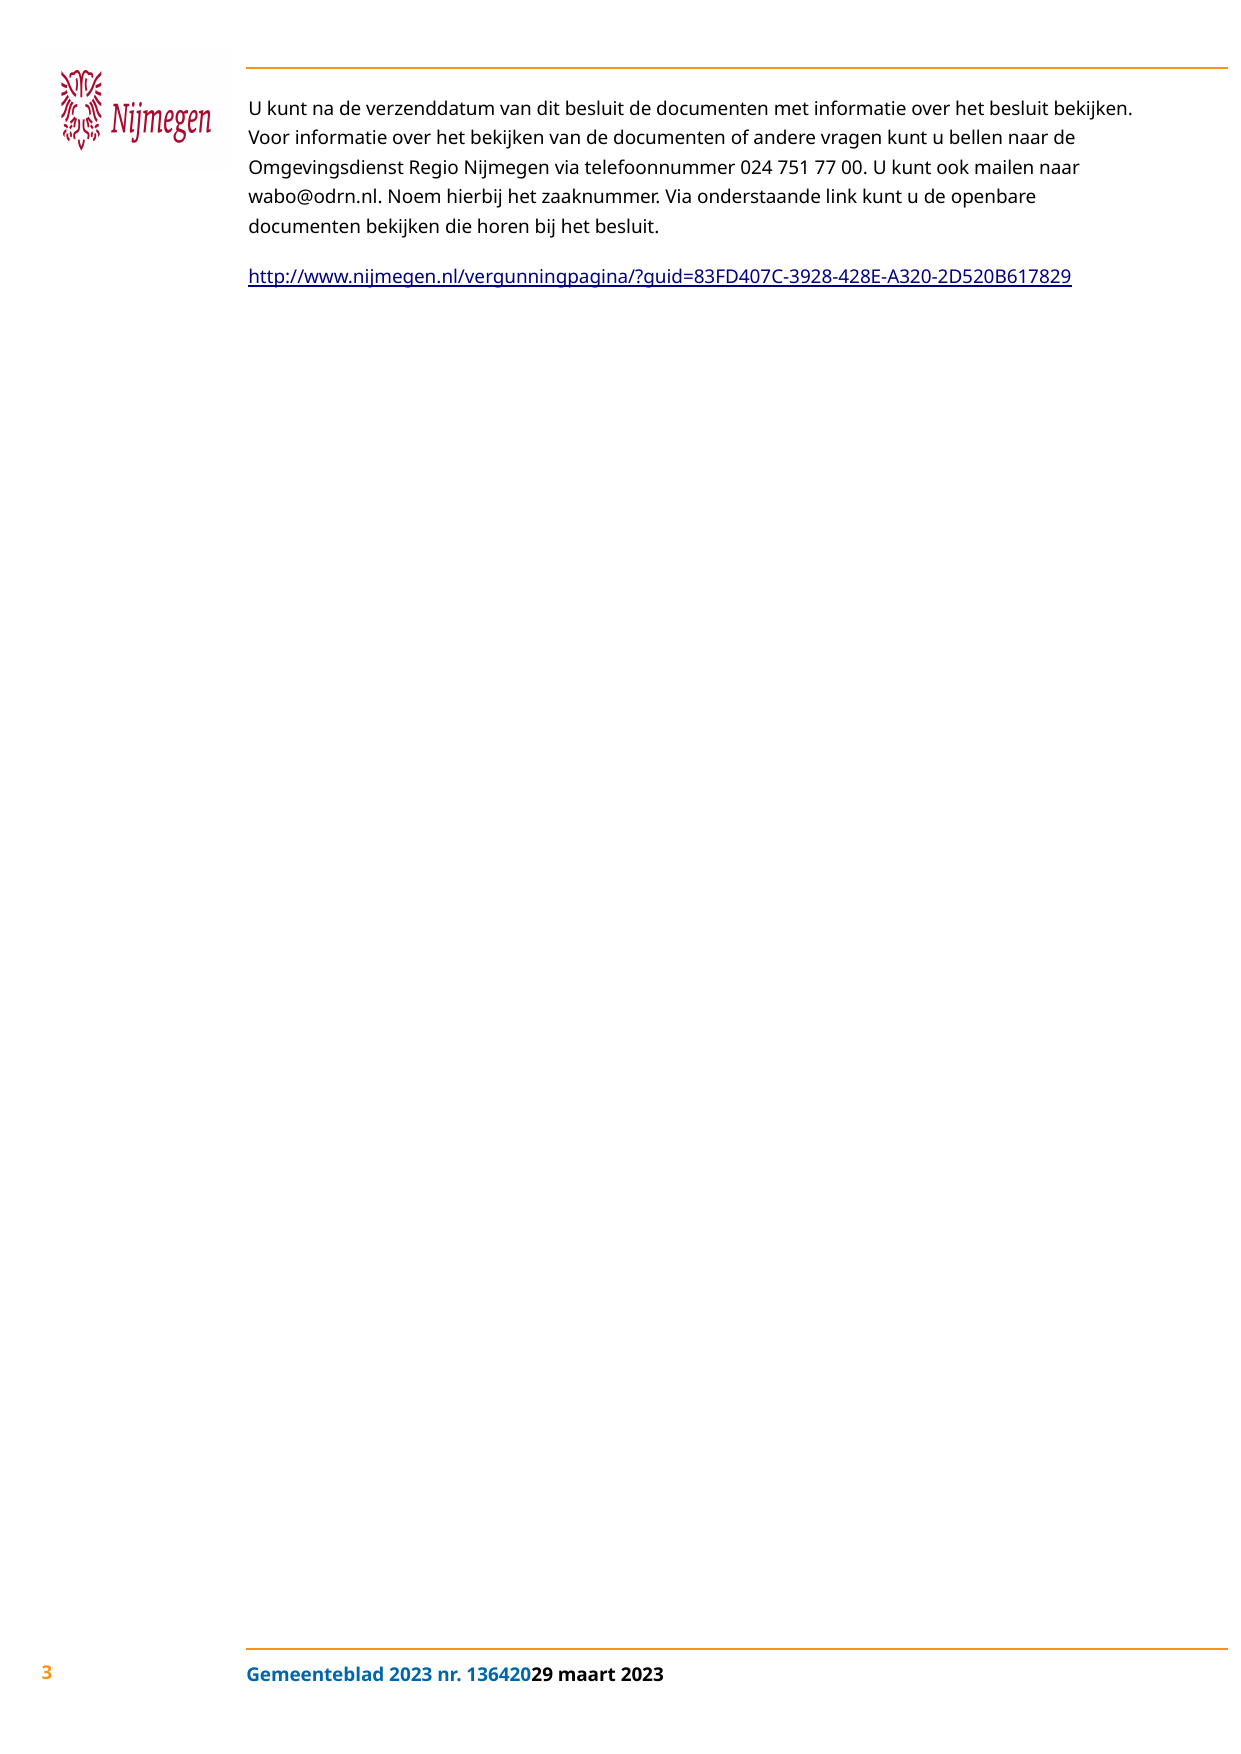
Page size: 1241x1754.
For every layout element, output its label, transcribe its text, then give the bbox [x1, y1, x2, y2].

picture [41, 47, 231, 172]
text http://www.nijmegen.nl/vergunningpagina/?guid=83FD407C-3928-428E-A320-2D520B617829 [248, 263, 1152, 289]
text U kunt na de verzenddatum van dit besluit de documenten met informatie over het besluit bekijken. Voor informatie over het bekijken van de documenten of andere vragen kunt u bellen naar de Omgevingsdienst Regio Nijmegen via telefoonnummer 024 751 77 00. U kunt ook mailen naar wabo@odrn.nl. Noem hierbij het zaaknummer. Via onderstaande link kunt u de openbare documenten bekijken die horen bij het besluit. [248, 95, 1152, 239]
